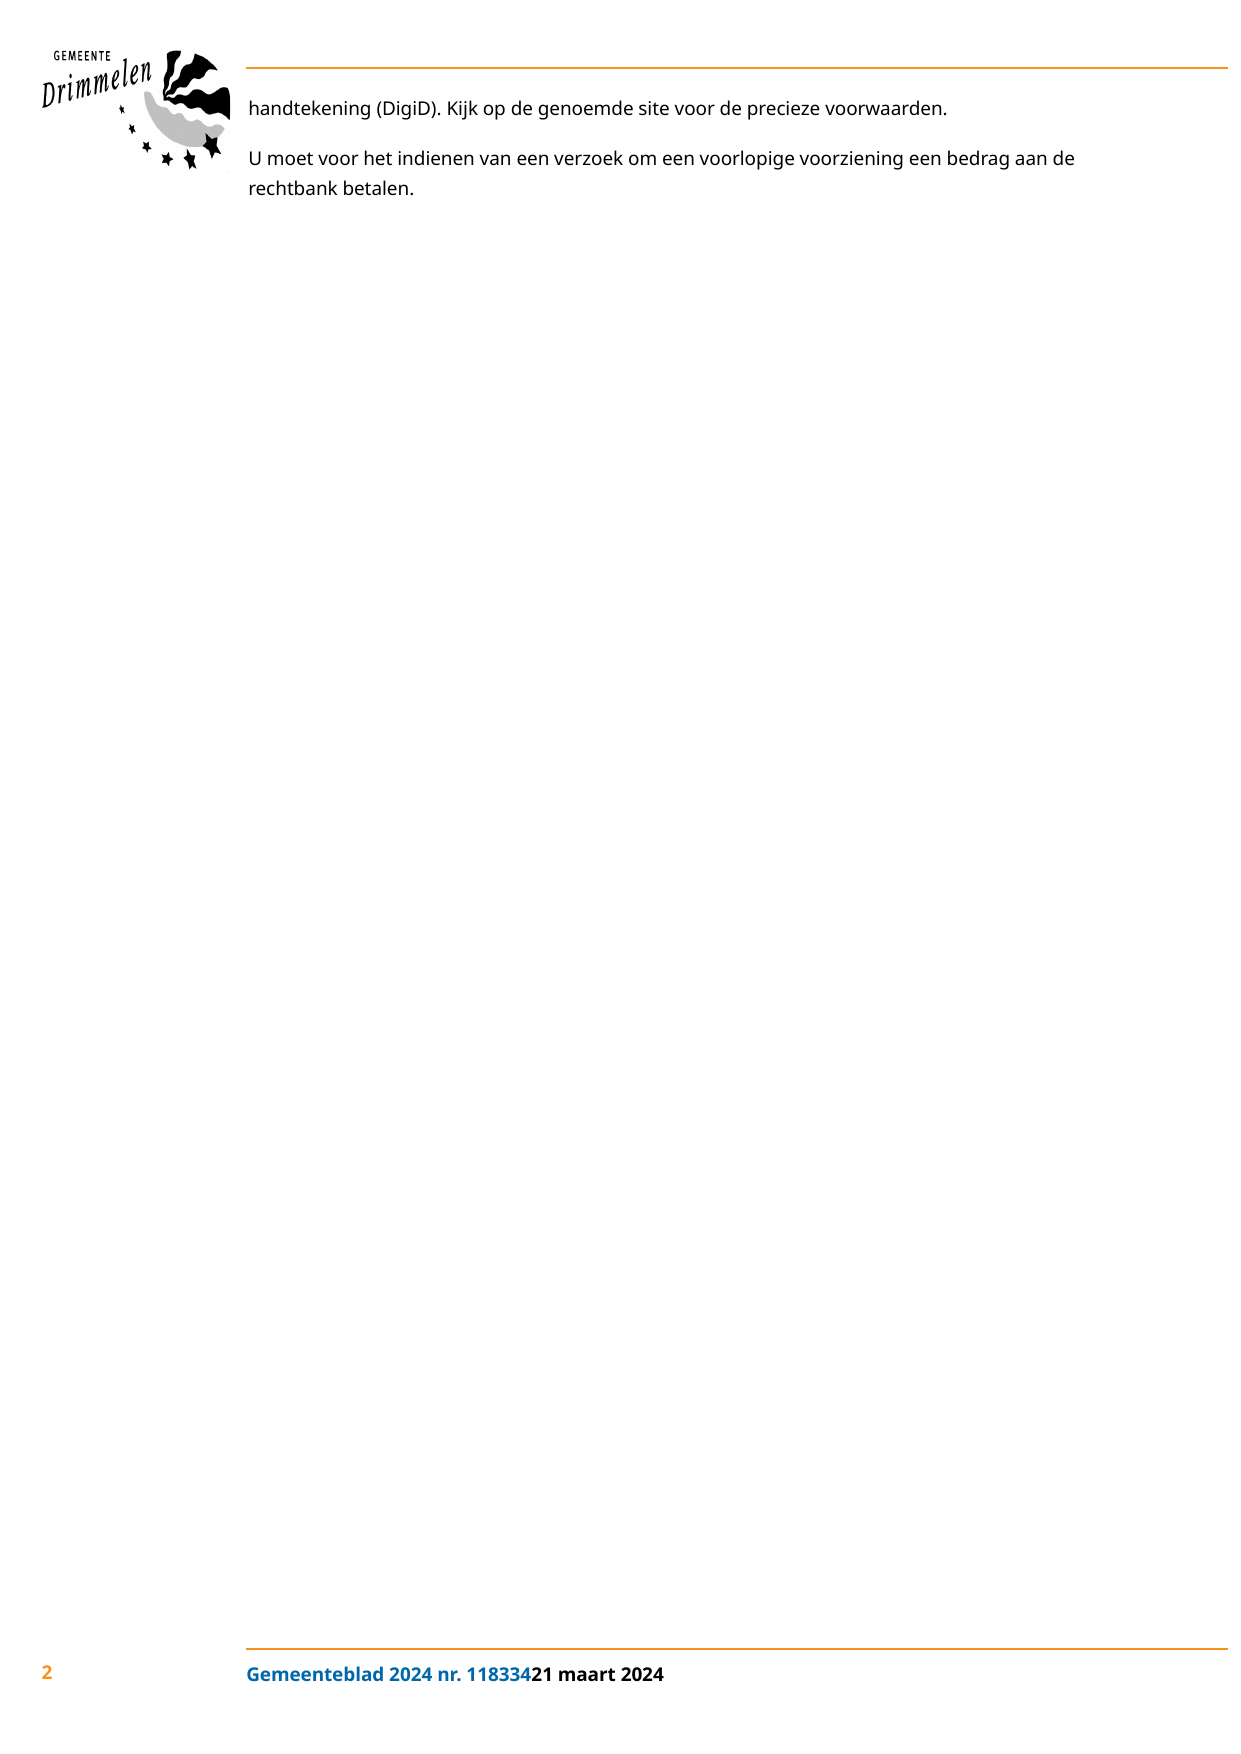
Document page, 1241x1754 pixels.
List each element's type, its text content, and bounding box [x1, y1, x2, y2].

text U moet voor het indienen van een verzoek om een voorlopige voorziening een bedrag aan de rechtbank betalen. [248, 145, 1152, 201]
picture [41, 47, 231, 172]
text handtekening (DigiD). Kijk op de genoemde site voor de precieze voorwaarden. [248, 95, 1152, 121]
